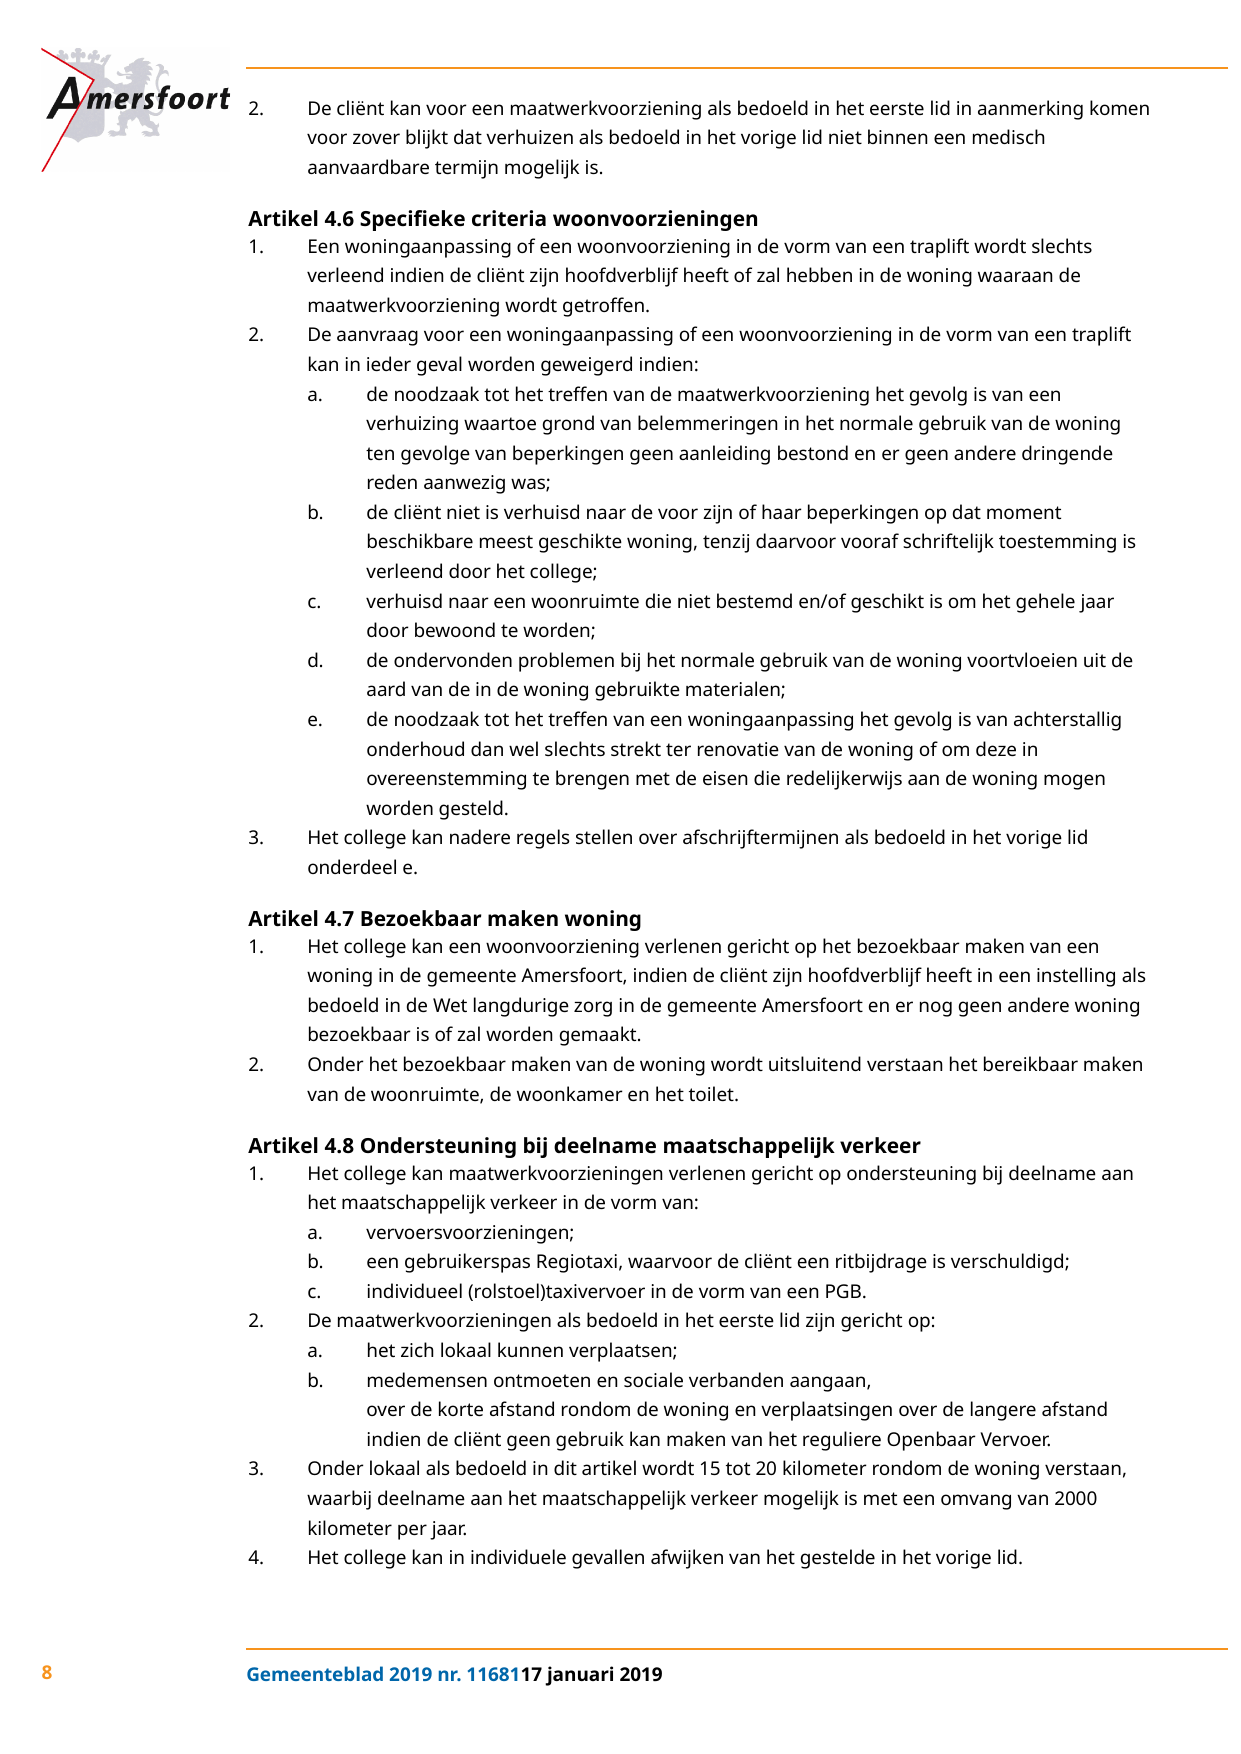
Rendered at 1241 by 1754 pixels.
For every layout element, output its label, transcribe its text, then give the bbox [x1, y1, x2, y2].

list de noodzaak tot het treffen van de maatwerkvoorziening het gevolg is van een verhuizing waartoe grond van belemmeringen in het normale gebruik van de woning ten gevolge van beperkingen geen aanleiding bestond en er geen andere dringende reden aanwezig was; [307, 381, 1152, 495]
list het zich lokaal kunnen verplaatsen; [307, 1337, 1152, 1363]
list vervoersvoorzieningen; [307, 1219, 1152, 1244]
list verhuisd naar een woonruimte die niet bestemd en/of geschikt is om het gehele jaar door bewoond te worden; [307, 588, 1152, 643]
list individueel (rolstoel)taxivervoer in de vorm van een PGB. [307, 1278, 1152, 1304]
list De cliënt kan voor een maatwerkvoorziening als bedoeld in het eerste lid in aanmerking komen voor zover blijkt dat verhuizen als bedoeld in het vorige lid niet binnen een medisch aanvaardbare termijn mogelijk is. [248, 95, 1152, 180]
picture [41, 47, 231, 172]
text Artikel 4.7 Bezoekbaar maken woning [248, 904, 1152, 933]
list De aanvraag voor een woningaanpassing of een woonvoorziening in de vorm van een traplift kan in ieder geval worden geweigerd indien: [248, 322, 1152, 377]
list de noodzaak tot het treffen van een woningaanpassing het gevolg is van achterstallig onderhoud dan wel slechts strekt ter renovatie van de woning of om deze in overeenstemming te brengen met de eisen die redelijkerwijs aan de woning mogen worden gesteld. [307, 706, 1152, 821]
list Onder het bezoekbaar maken van de woning wordt uitsluitend verstaan het bereikbaar maken van de woonruimte, de woonkamer en het toilet. [248, 1051, 1152, 1107]
list over de korte afstand rondom de woning en verplaatsingen over de langere afstand indien de cliënt geen gebruik kan maken van het reguliere Openbaar Vervoer. [307, 1396, 1152, 1452]
list Het college kan maatwerkvoorzieningen verlenen gericht op ondersteuning bij deelname aan het maatschappelijk verkeer in de vorm van: [248, 1160, 1152, 1215]
list Het college kan nadere regels stellen over afschrijftermijnen als bedoeld in het vorige lid onderdeel e. [248, 824, 1152, 880]
list Het college kan een woonvoorziening verlenen gericht op het bezoekbaar maken van een woning in de gemeente Amersfoort, indien de cliënt zijn hoofdverblijf heeft in een instelling als bedoeld in de Wet langdurige zorg in de gemeente Amersfoort en er nog geen andere woning bezoekbaar is of zal worden gemaakt. [248, 933, 1152, 1047]
list de cliënt niet is verhuisd naar de voor zijn of haar beperkingen op dat moment beschikbare meest geschikte woning, tenzij daarvoor vooraf schriftelijk toestemming is verleend door het college; [307, 499, 1152, 584]
list Onder lokaal als bedoeld in dit artikel wordt 15 tot 20 kilometer rondom de woning verstaan, waarbij deelname aan het maatschappelijk verkeer mogelijk is met een omvang van 2000 kilometer per jaar. [248, 1456, 1152, 1540]
list een gebruikerspas Regiotaxi, waarvoor de cliënt een ritbijdrage is verschuldigd; [307, 1248, 1152, 1274]
text Artikel 4.6 Specifieke criteria woonvoorzieningen [248, 204, 1152, 233]
list medemensen ontmoeten en sociale verbanden aangaan, [307, 1367, 1152, 1392]
list Het college kan in individuele gevallen afwijken van het gestelde in het vorige lid. [248, 1544, 1152, 1570]
list Een woningaanpassing of een woonvoorziening in de vorm van een traplift wordt slechts verleend indien de cliënt zijn hoofdverblijf heeft of zal hebben in de woning waaraan de maatwerkvoorziening wordt getroffen. [248, 233, 1152, 318]
list de ondervonden problemen bij het normale gebruik van de woning voortvloeien uit de aard van de in de woning gebruikte materialen; [307, 647, 1152, 702]
list De maatwerkvoorzieningen als bedoeld in het eerste lid zijn gericht op: [248, 1308, 1152, 1333]
text Artikel 4.8 Ondersteuning bij deelname maatschappelijk verkeer [248, 1131, 1152, 1160]
